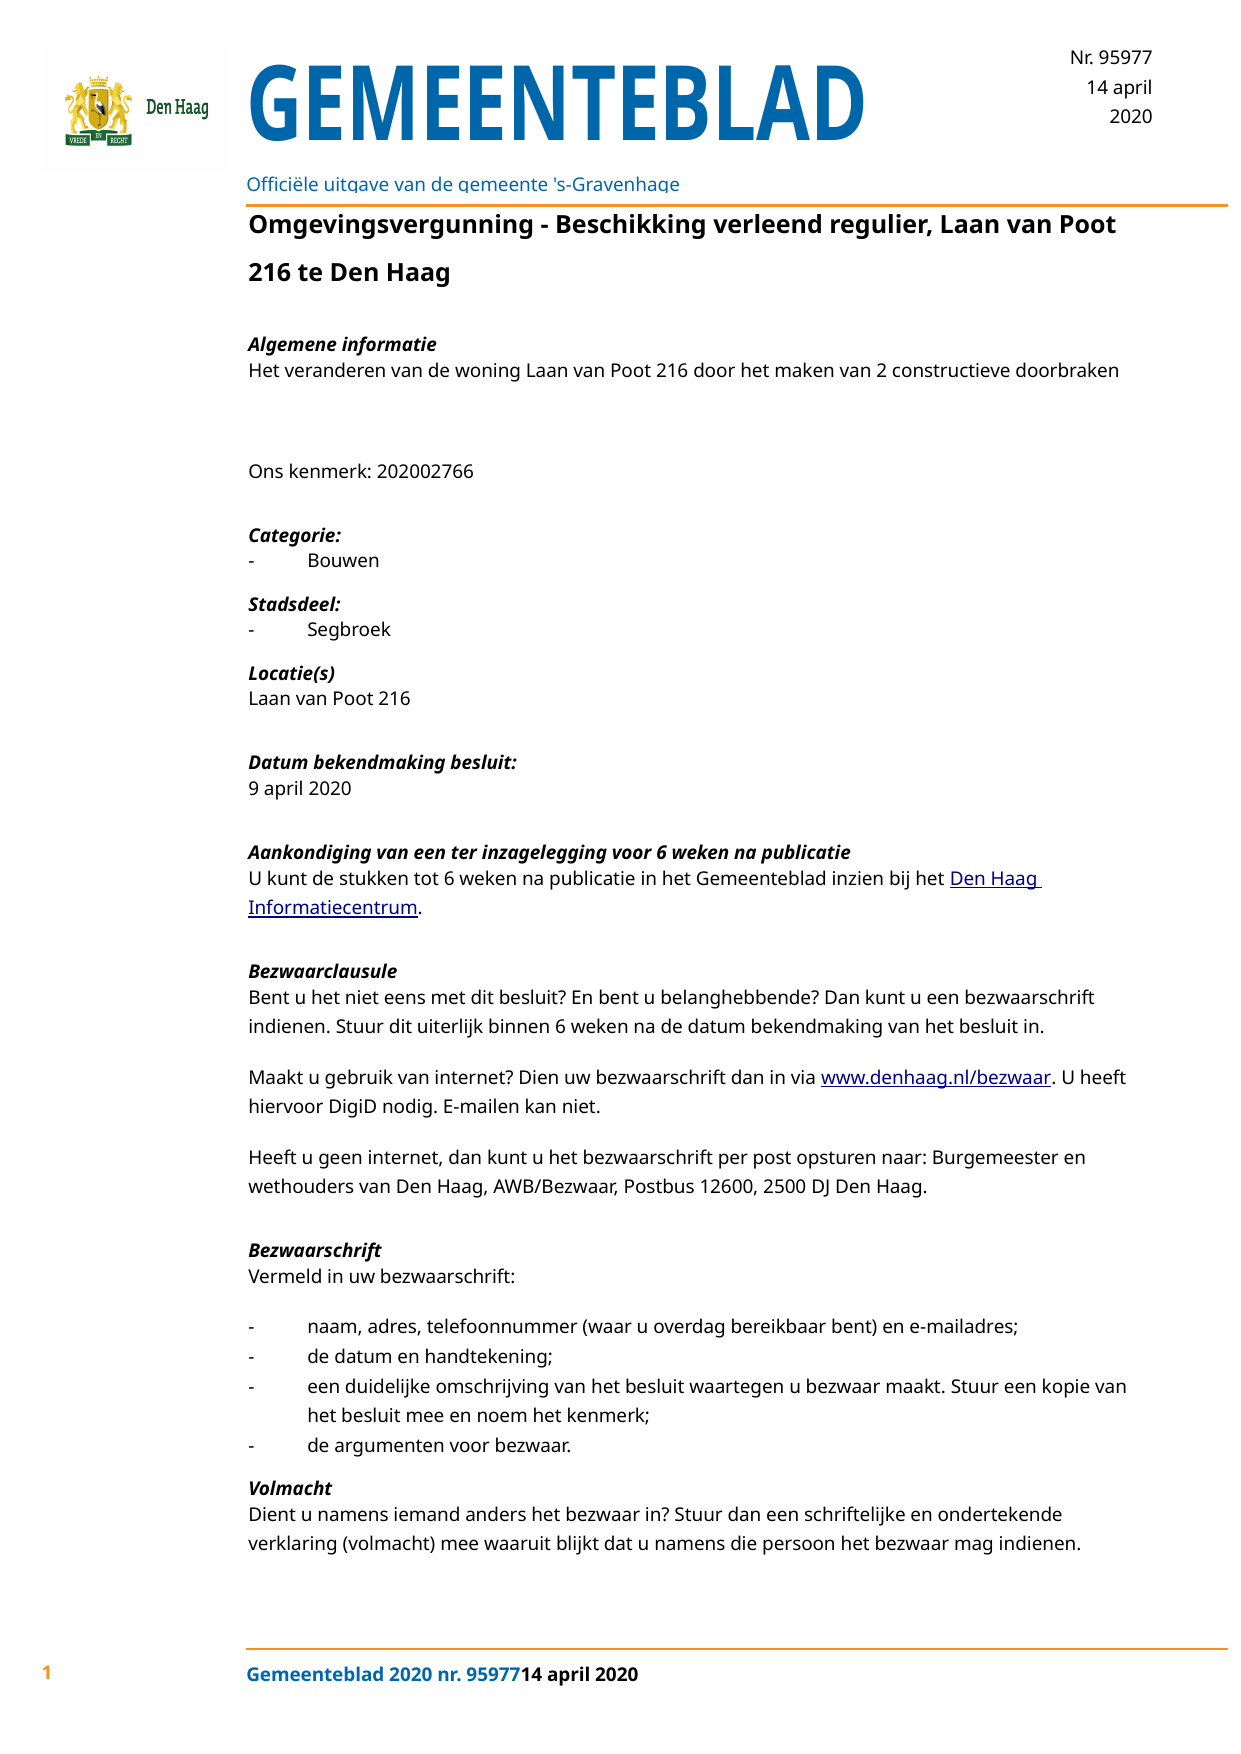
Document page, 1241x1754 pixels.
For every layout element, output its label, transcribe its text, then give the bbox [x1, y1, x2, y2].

text Laan van Poot 216 [248, 685, 1152, 711]
text Bezwaarschrift [248, 1238, 1152, 1263]
list een duidelijke omschrijving van het besluit waartegen u bezwaar maakt. Stuur een kopie van het besluit mee en noem het kenmerk; [248, 1373, 1152, 1428]
text Algemene informatie [248, 331, 1152, 357]
text Heeft u geen internet, dan kunt u het bezwaarschrift per post opsturen naar: Burgemeester en wethouders van Den Haag, AWB/Bezwaar, Postbus 12600, 2500 DJ Den Haag. [248, 1144, 1152, 1199]
picture [41, 47, 231, 172]
text Het veranderen van de woning Laan van Poot 216 door het maken van 2 constructieve doorbraken [248, 357, 1152, 383]
text Bent u het niet eens met dit besluit? En bent u belanghebbende? Dan kunt u een bezwaarschrift indienen. Stuur dit uiterlijk binnen 6 weken na de datum bekendmaking van het besluit in. [248, 984, 1152, 1039]
text Volmacht [248, 1475, 1152, 1501]
list naam, adres, telefoonnummer (waar u overdag bereikbaar bent) en e-mailadres; [248, 1314, 1152, 1339]
text Maakt u gebruik van internet? Dien uw bezwaarschrift dan in via www.denhaag.nl/bezwaar. U heeft hiervoor DigiD nodig. E-mailen kan niet. [248, 1064, 1152, 1119]
list Bouwen [248, 548, 1152, 573]
list Segbroek [248, 617, 1152, 642]
text U kunt de stukken tot 6 weken na publicatie in het Gemeenteblad inzien bij het Den Haag Informatiecentrum. [248, 865, 1152, 920]
text Ons kenmerk: 202002766 [248, 458, 1152, 484]
list de argumenten voor bezwaar. [248, 1432, 1152, 1458]
text Datum bekendmaking besluit: [248, 749, 1152, 775]
text Dient u namens iemand anders het bezwaar in? Stuur dan een schriftelijke en ondertekende verklaring (volmacht) mee waaruit blijkt dat u namens die persoon het bezwaar mag indienen. [248, 1501, 1152, 1556]
text Categorie: [248, 522, 1152, 548]
text Omgevingsvergunning - Beschikking verleend regulier, Laan van Poot 216 te Den Haag [248, 207, 1152, 288]
text Vermeld in uw bezwaarschrift: [248, 1263, 1152, 1289]
text Locatie(s) [248, 660, 1152, 685]
text 9 april 2020 [248, 775, 1152, 801]
text Bezwaarclausule [248, 958, 1152, 984]
text Aankondiging van een ter inzagelegging voor 6 weken na publicatie [248, 839, 1152, 865]
text Stadsdeel: [248, 591, 1152, 617]
list de datum en handtekening; [248, 1343, 1152, 1369]
